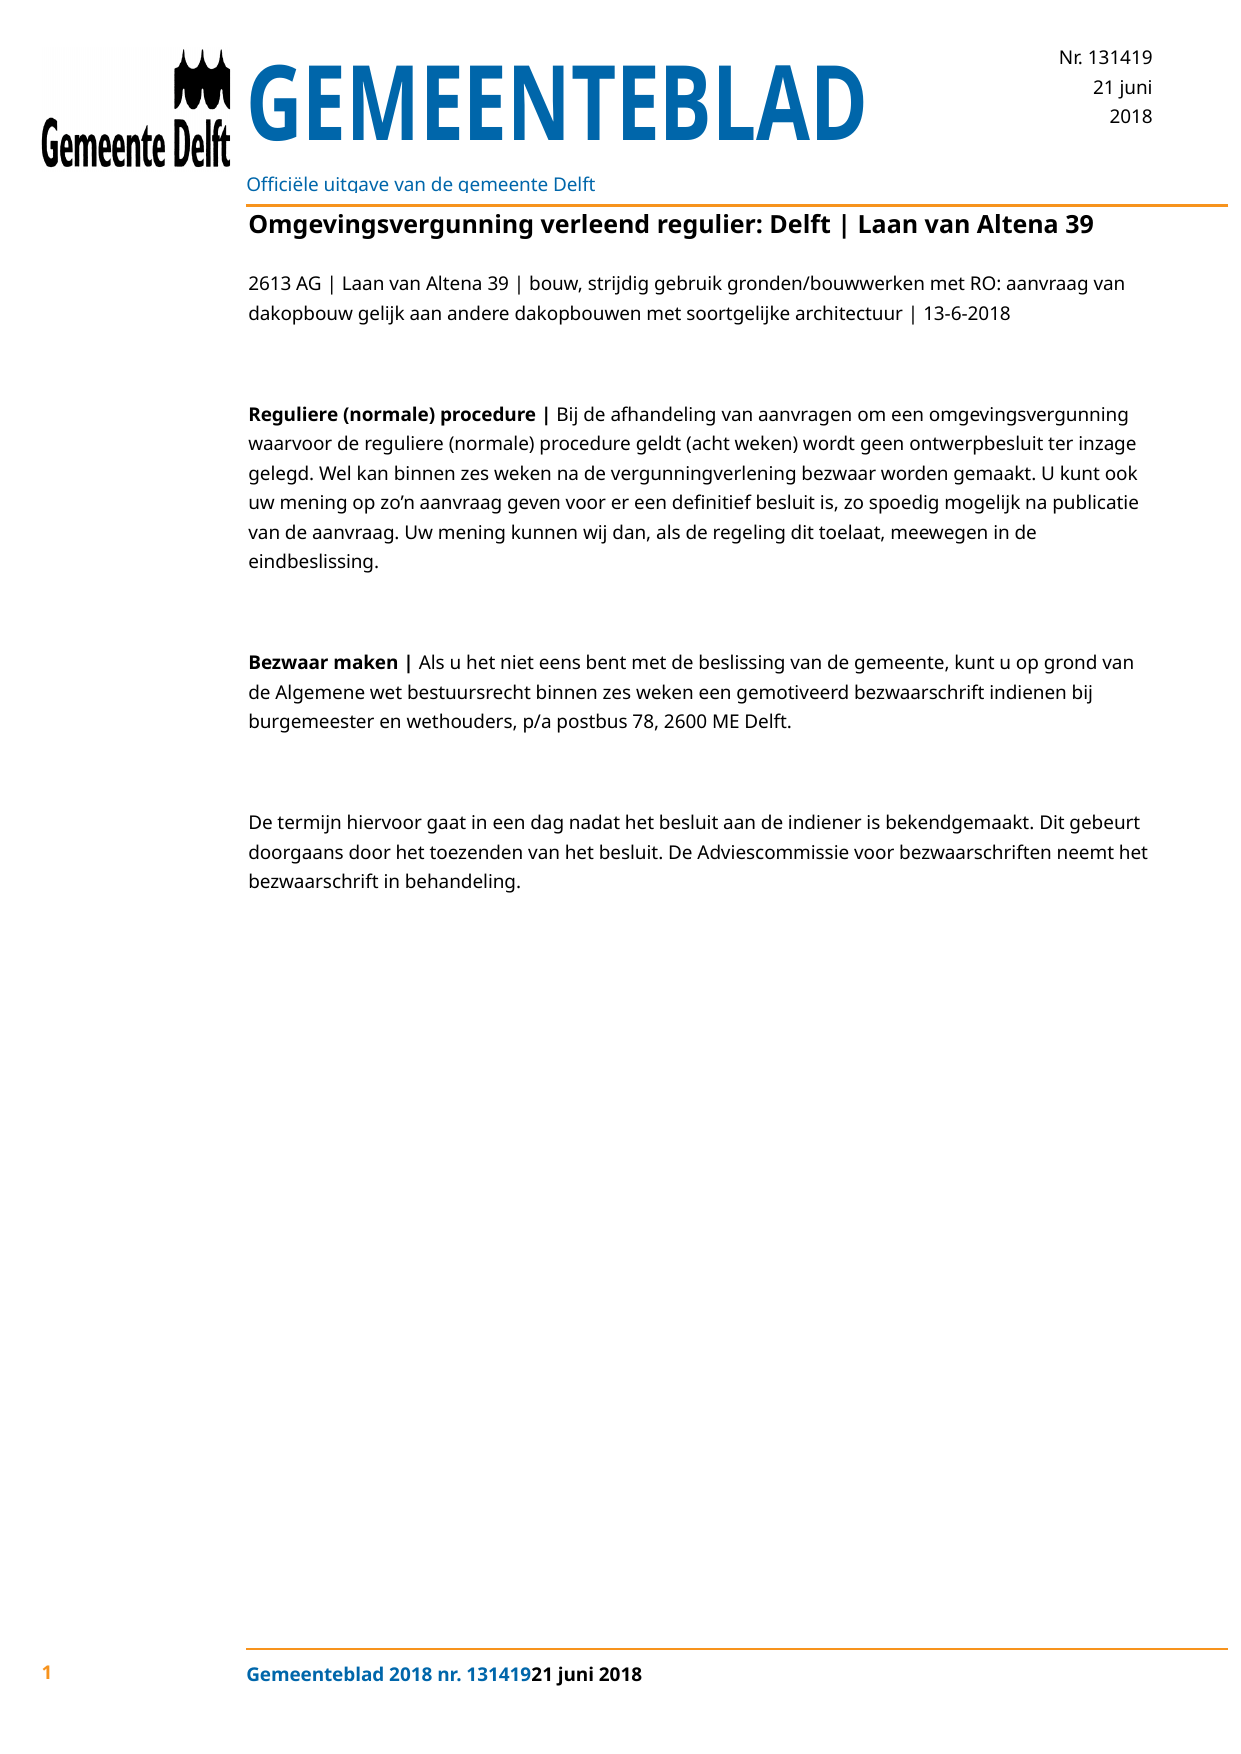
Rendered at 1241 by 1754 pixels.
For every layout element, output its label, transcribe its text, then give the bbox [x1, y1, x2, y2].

text De termijn hiervoor gaat in een dag nadat het besluit aan de indiener is bekendgemaakt. Dit gebeurt doorgaans door het toezenden van het besluit. De Adviescommissie voor bezwaarschriften neemt het bezwaarschrift in behandeling. [248, 809, 1152, 894]
text Reguliere (normale) procedure | Bij de afhandeling van aanvragen om een omgevingsvergunning waarvoor de reguliere (normale) procedure geldt (acht weken) wordt geen ontwerpbesluit ter inzage gelegd. Wel kan binnen zes weken na de vergunningverlening bezwaar worden gemaakt. U kunt ook uw mening op zo’n aanvraag geven voor er een definitief besluit is, zo spoedig mogelijk na publicatie van de aanvraag. Uw mening kunnen wij dan, als de regeling dit toelaat, meewegen in de eindbeslissing. [248, 401, 1152, 574]
text Bezwaar maken | Als u het niet eens bent met de beslissing van de gemeente, kunt u op grond van de Algemene wet bestuursrecht binnen zes weken een gemotiveerd bezwaarschrift indienen bij burgemeester en wethouders, p/a postbus 78, 2600 ME Delft. [248, 649, 1152, 734]
text 2613 AG | Laan van Altena 39 | bouw, strijdig gebruik gronden/bouwwerken met RO: aanvraag van dakopbouw gelijk aan andere dakopbouwen met soortgelijke architectuur | 13-6-2018 [248, 270, 1152, 326]
picture [41, 47, 231, 172]
text Omgevingsvergunning verleend regulier: Delft | Laan van Altena 39 [248, 207, 1152, 241]
